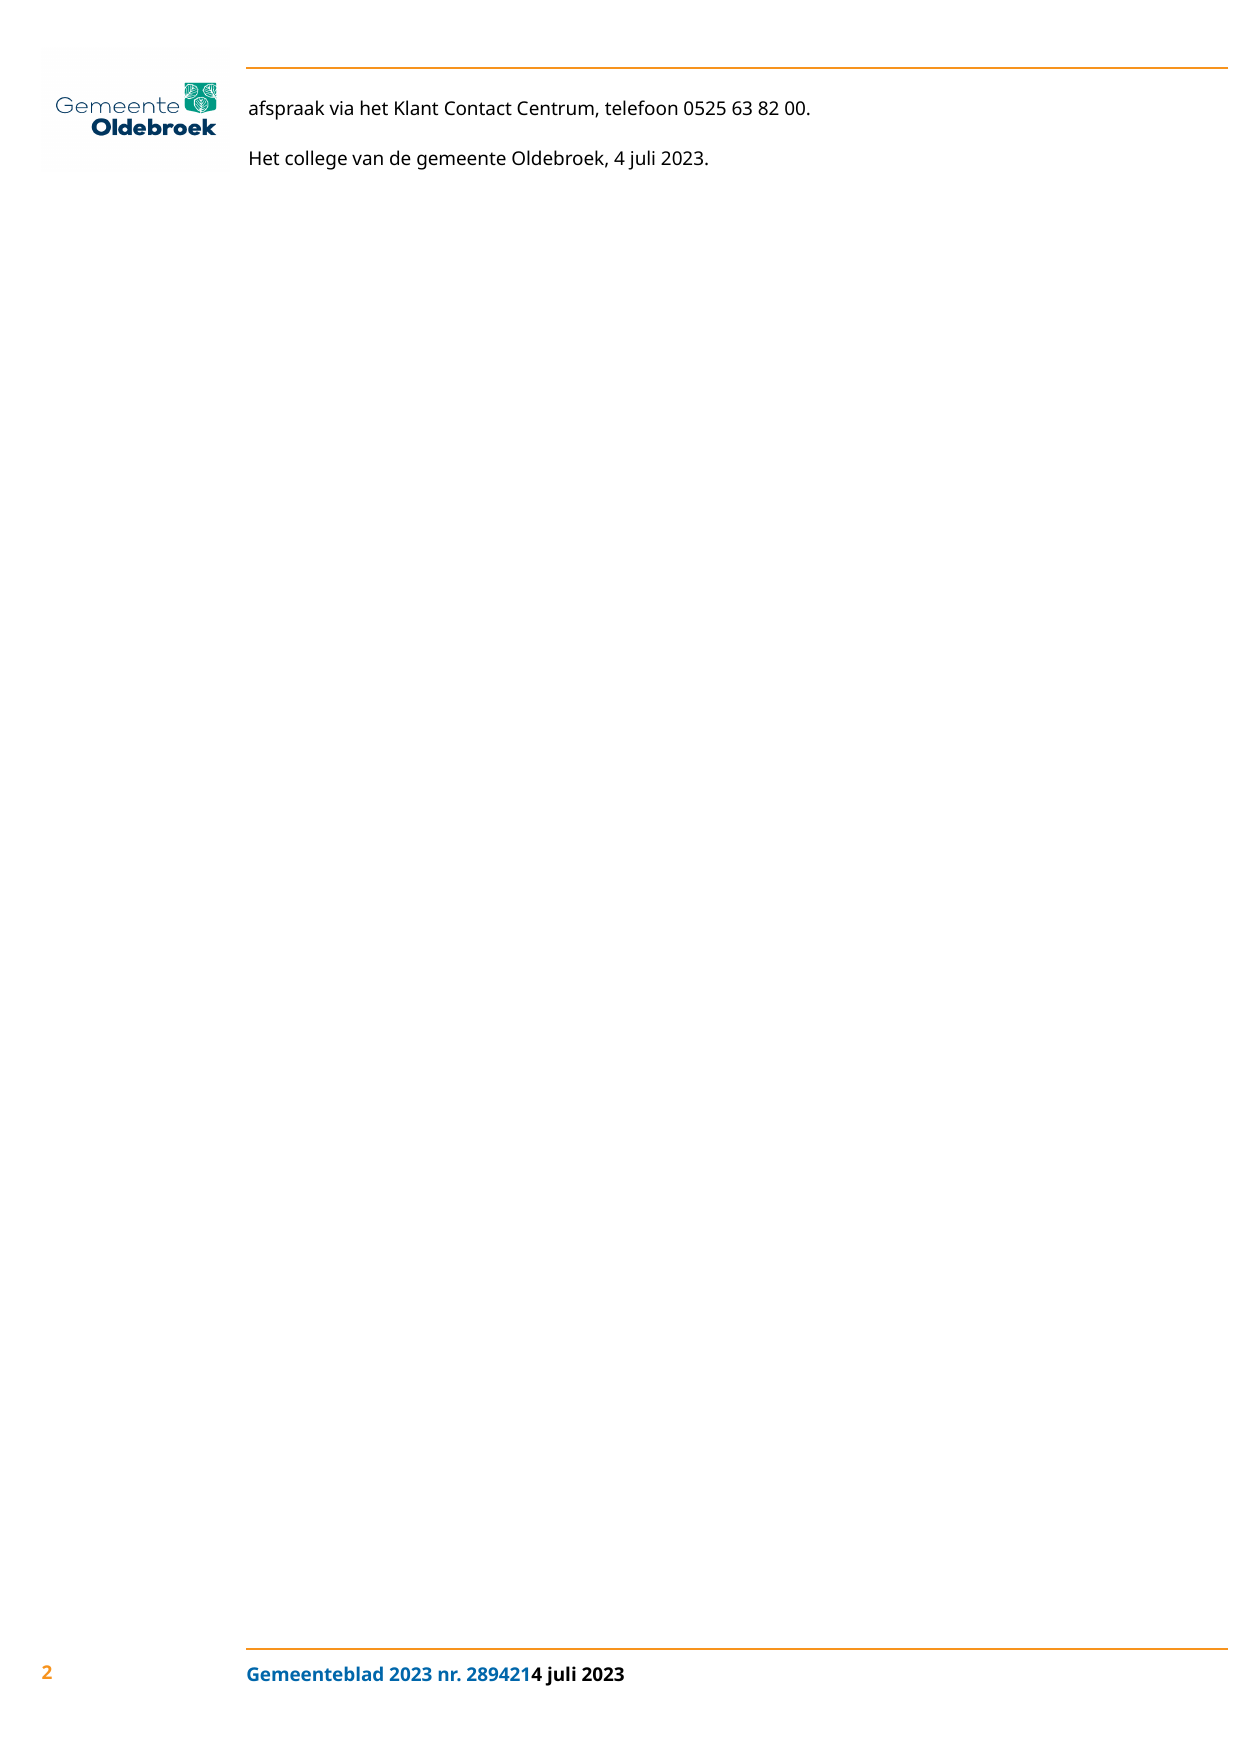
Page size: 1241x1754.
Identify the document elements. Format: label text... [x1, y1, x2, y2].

text afspraak via het Klant Contact Centrum, telefoon 0525 63 82 00. [248, 95, 1152, 121]
text Het college van de gemeente Oldebroek, 4 juli 2023. [248, 145, 1152, 171]
picture [41, 47, 231, 172]
